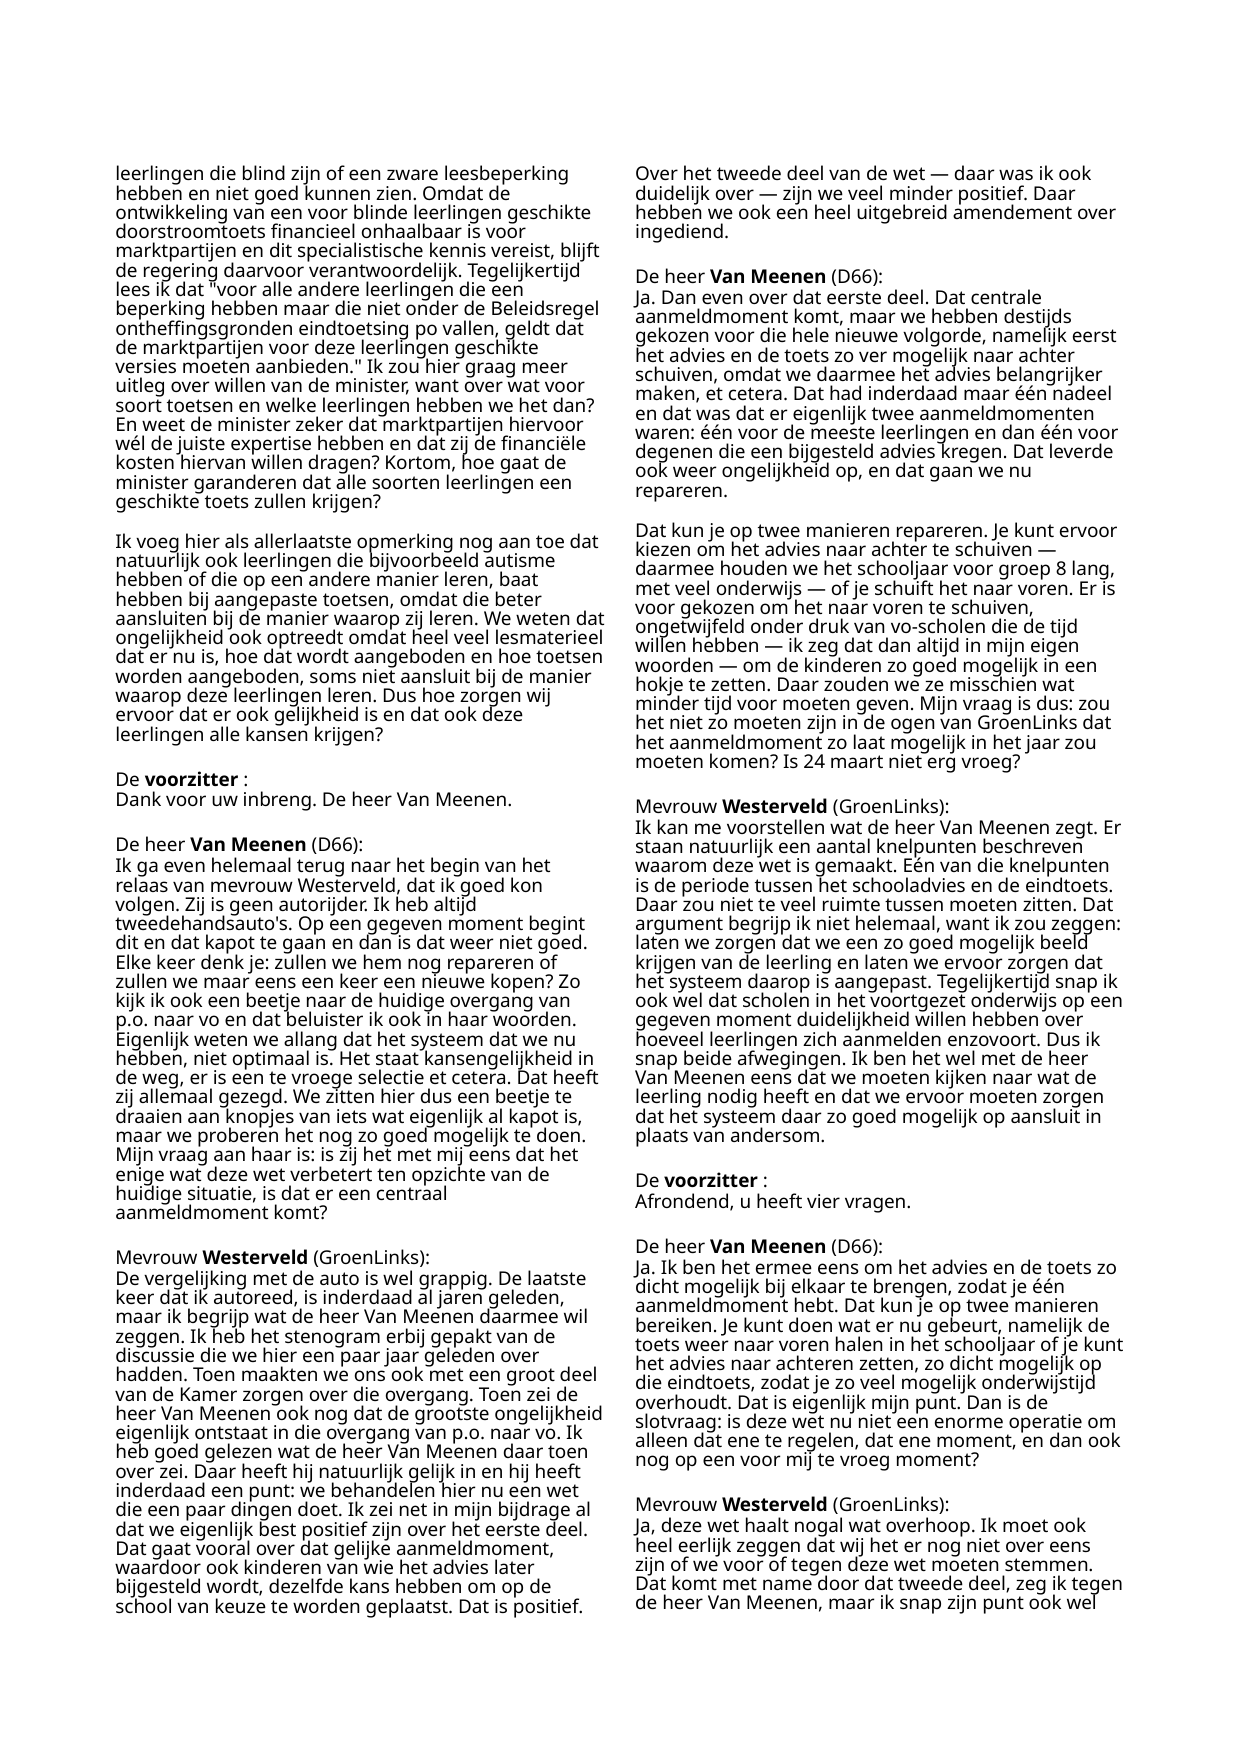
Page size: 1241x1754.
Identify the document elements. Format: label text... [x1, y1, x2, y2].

text De voorzitter : [115, 766, 605, 791]
text Mevrouw Westerveld (GroenLinks): [115, 1244, 605, 1270]
text De heer Van Meenen (D66): [635, 1233, 1125, 1259]
text De heer Van Meenen (D66): [635, 263, 1125, 289]
text Dat kun je op twee manieren repareren. Je kunt ervoor kiezen om het advies naar achter te schuiven — daarmee houden we het schooljaar voor groep 8 lang, met veel onderwijs — of je schuift het naar voren. Er is voor gekozen om het naar voren te schuiven, ongetwijfeld onder druk van vo-scholen die de tijd willen hebben — ik zeg dat dan altijd in mijn eigen woorden — om de kinderen zo goed mogelijk in een hokje te zetten. Daar zouden we ze misschien wat minder tijd voor moeten geven. Mijn vraag is dus: zou het niet zo moeten zijn in de ogen van GroenLinks dat het aanmeldmoment zo laat mogelijk in het jaar zou moeten komen? Is 24 maart niet erg vroeg? [635, 522, 1125, 772]
text Ik kan me voorstellen wat de heer Van Meenen zegt. Er staan natuurlijk een aantal knelpunten beschreven waarom deze wet is gemaakt. Eén van die knelpunten is de periode tussen het schooladvies en de eindtoets. Daar zou niet te veel ruimte tussen moeten zitten. Dat argument begrijp ik niet helemaal, want ik zou zeggen: laten we zorgen dat we een zo goed mogelijk beeld krijgen van de leerling en laten we ervoor zorgen dat het systeem daarop is aangepast. Tegelijkertijd snap ik ook wel dat scholen in het voortgezet onderwijs op een gegeven moment duidelijkheid willen hebben over hoeveel leerlingen zich aanmelden enzovoort. Dus ik snap beide afwegingen. Ik ben het wel met de heer Van Meenen eens dat we moeten kijken naar wat de leerling nodig heeft en dat we ervoor moeten zorgen dat het systeem daar zo goed mogelijk op aansluit in plaats van andersom. [635, 819, 1125, 1146]
text Over het tweede deel van de wet — daar was ik ook duidelijk over — zijn we veel minder positief. Daar hebben we ook een heel uitgebreid amendement over ingediend. [635, 165, 1125, 242]
text Ja. Ik ben het ermee eens om het advies en de toets zo dicht mogelijk bij elkaar te brengen, zodat je één aanmeldmoment hebt. Dat kun je op twee manieren bereiken. Je kunt doen wat er nu gebeurt, namelijk de toets weer naar voren halen in het schooljaar of je kunt het advies naar achteren zetten, zo dicht mogelijk op die eindtoets, zodat je zo veel mogelijk onderwijstijd overhoudt. Dat is eigenlijk mijn punt. Dan is de slotvraag: is deze wet nu niet een enorme operatie om alleen dat ene te regelen, dat ene moment, en dan ook nog op een voor mij te vroeg moment? [635, 1259, 1125, 1471]
text Ik voeg hier als allerlaatste opmerking nog aan toe dat natuurlijk ook leerlingen die bijvoorbeeld autisme hebben of die op een andere manier leren, baat hebben bij aangepaste toetsen, omdat die beter aansluiten bij de manier waarop zij leren. We weten dat ongelijkheid ook optreedt omdat heel veel lesmaterieel dat er nu is, hoe dat wordt aangeboden en hoe toetsen worden aangeboden, soms niet aansluit bij de manier waarop deze leerlingen leren. Dus hoe zorgen wij ervoor dat er ook gelijkheid is en dat ook deze leerlingen alle kansen krijgen? [115, 533, 605, 745]
text De vergelijking met de auto is wel grappig. De laatste keer dat ik autoreed, is inderdaad al jaren geleden, maar ik begrijp wat de heer Van Meenen daarmee wil zeggen. Ik heb het stenogram erbij gepakt van de discussie die we hier een paar jaar geleden over hadden. Toen maakten we ons ook met een groot deel van de Kamer zorgen over die overgang. Toen zei de heer Van Meenen ook nog dat de grootste ongelijkheid eigenlijk ontstaat in die overgang van p.o. naar vo. Ik heb goed gelezen wat de heer Van Meenen daar toen over zei. Daar heeft hij natuurlijk gelijk in en hij heeft inderdaad een punt: we behandelen hier nu een wet die een paar dingen doet. Ik zei net in mijn bijdrage al dat we eigenlijk best positief zijn over het eerste deel. Dat gaat vooral over dat gelijke aanmeldmoment, waardoor ook kinderen van wie het advies later bijgesteld wordt, dezelfde kans hebben om op de school van keuze te worden geplaatst. Dat is positief. [115, 1270, 605, 1617]
text Ik ga even helemaal terug naar het begin van het relaas van mevrouw Westerveld, dat ik goed kon volgen. Zij is geen autorijder. Ik heb altijd tweedehandsauto's. Op een gegeven moment begint dit en dat kapot te gaan en dan is dat weer niet goed. Elke keer denk je: zullen we hem nog repareren of zullen we maar eens een keer een nieuwe kopen? Zo kijk ik ook een beetje naar de huidige overgang van p.o. naar vo en dat beluister ik ook in haar woorden. Eigenlijk weten we allang dat het systeem dat we nu hebben, niet optimaal is. Het staat kansengelijkheid in de weg, er is een te vroege selectie et cetera. Dat heeft zij allemaal gezegd. We zitten hier dus een beetje te draaien aan knopjes van iets wat eigenlijk al kapot is, maar we proberen het nog zo goed mogelijk te doen. Mijn vraag aan haar is: is zij het met mij eens dat het enige wat deze wet verbetert ten opzichte van de huidige situatie, is dat er een centraal aanmeldmoment komt? [115, 857, 605, 1223]
text Ja, deze wet haalt nogal wat overhoop. Ik moet ook heel eerlijk zeggen dat wij het er nog niet over eens zijn of we voor of tegen deze wet moeten stemmen. Dat komt met name door dat tweede deel, zeg ik tegen de heer Van Meenen, maar ik snap zijn punt ook wel [635, 1517, 1125, 1614]
text De heer Van Meenen (D66): [115, 832, 605, 857]
text Afrondend, u heeft vier vragen. [635, 1193, 1125, 1212]
text Mevrouw Westerveld (GroenLinks): [635, 793, 1125, 819]
text leerlingen die blind zijn of een zware leesbeperking hebben en niet goed kunnen zien. Omdat de ontwikkeling van een voor blinde leerlingen geschikte doorstroomtoets financieel onhaalbaar is voor marktpartijen en dit specialistische kennis vereist, blijft de regering daarvoor verantwoordelijk. Tegelijkertijd lees ik dat "voor alle andere leerlingen die een beperking hebben maar die niet onder de Beleidsregel ontheffingsgronden eindtoetsing po vallen, geldt dat de marktpartijen voor deze leerlingen geschikte versies moeten aanbieden." Ik zou hier graag meer uitleg over willen van de minister, want over wat voor soort toetsen en welke leerlingen hebben we het dan? En weet de minister zeker dat marktpartijen hiervoor wél de juiste expertise hebben en dat zij de financiële kosten hiervan willen dragen? Kortom, hoe gaat de minister garanderen dat alle soorten leerlingen een geschikte toets zullen krijgen? [115, 165, 605, 512]
text Mevrouw Westerveld (GroenLinks): [635, 1492, 1125, 1517]
text Dank voor uw inbreng. De heer Van Meenen. [115, 791, 605, 811]
text Ja. Dan even over dat eerste deel. Dat centrale aanmeldmoment komt, maar we hebben destijds gekozen voor die hele nieuwe volgorde, namelijk eerst het advies en de toets zo ver mogelijk naar achter schuiven, omdat we daarmee het advies belangrijker maken, et cetera. Dat had inderdaad maar één nadeel en dat was dat er eigenlijk twee aanmeldmomenten waren: één voor de meeste leerlingen en dan één voor degenen die een bijgesteld advies kregen. Dat leverde ook weer ongelijkheid op, en dat gaan we nu repareren. [635, 289, 1125, 501]
text De voorzitter : [635, 1167, 1125, 1193]
